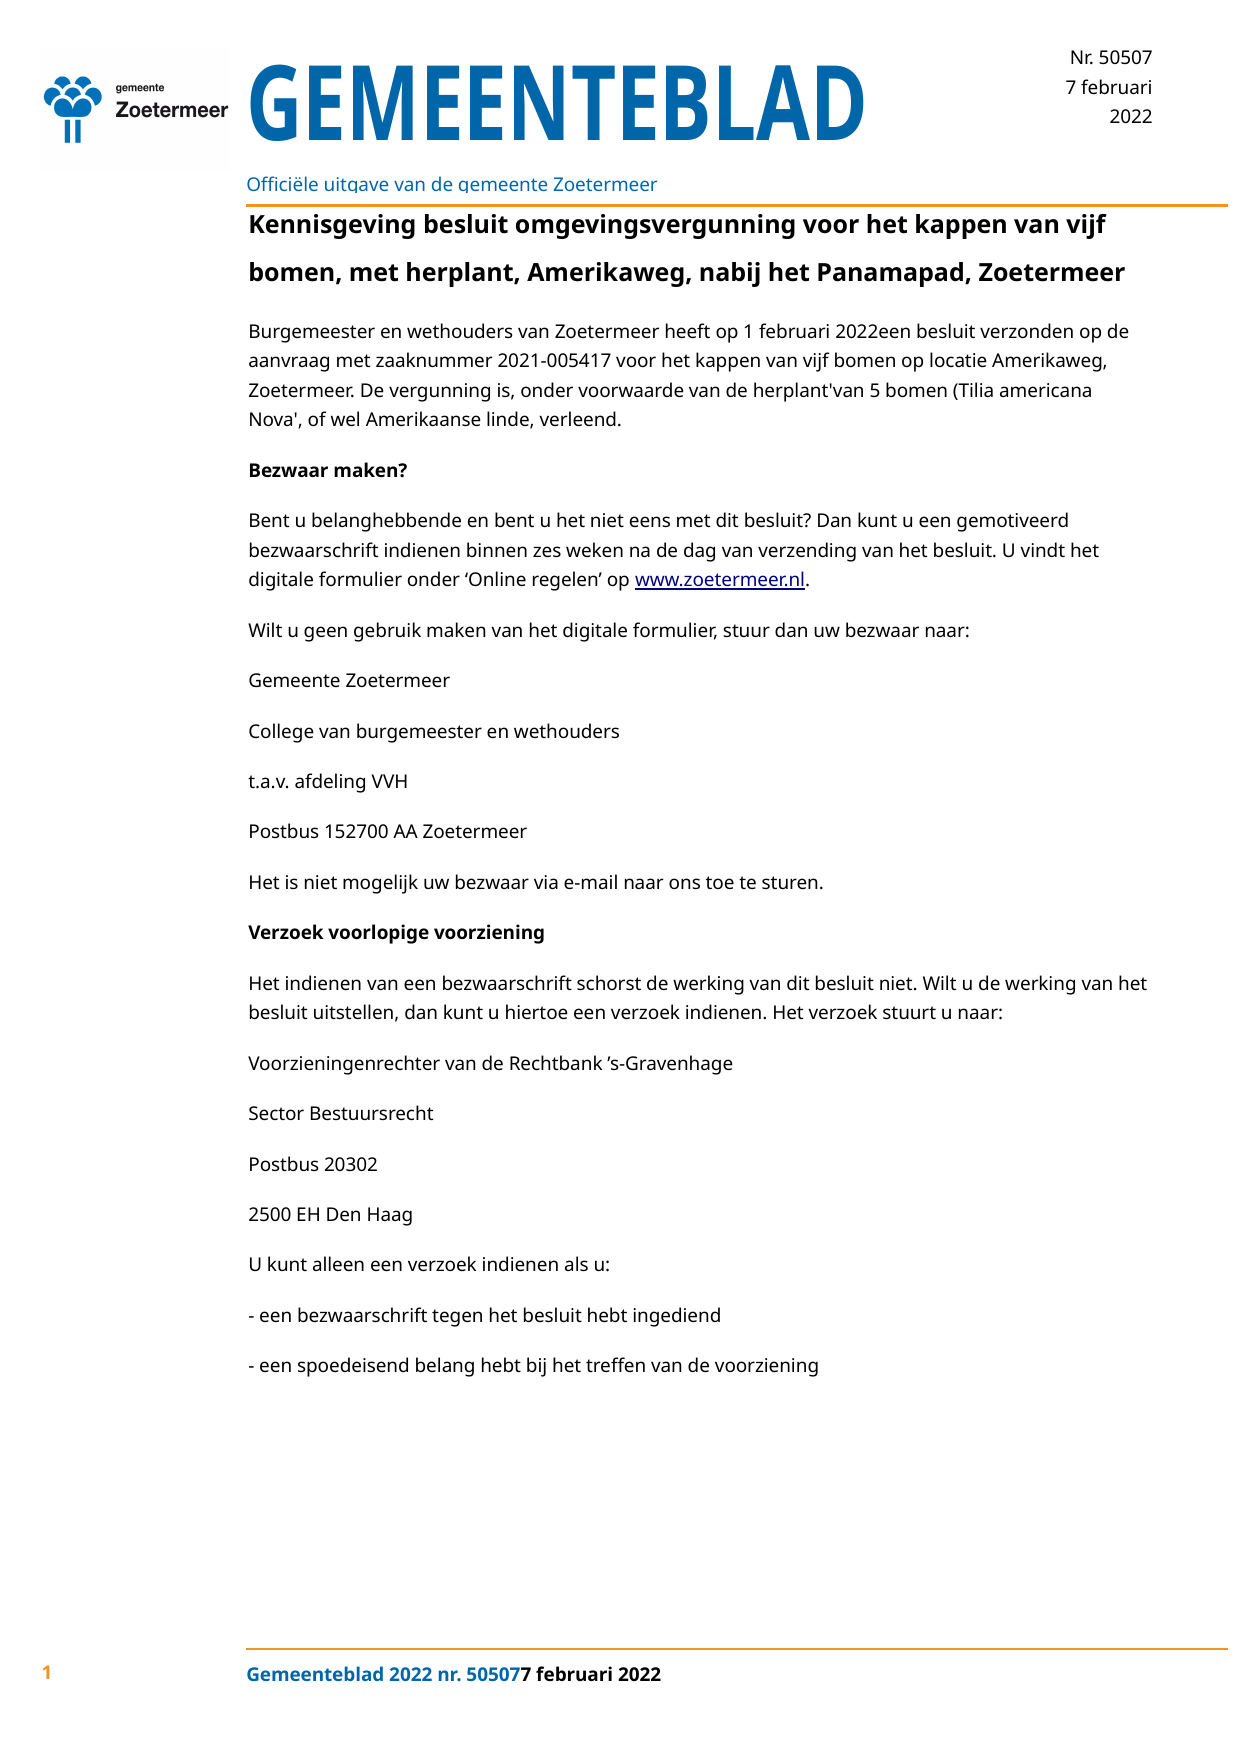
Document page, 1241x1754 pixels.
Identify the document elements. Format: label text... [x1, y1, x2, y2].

text Postbus 152700 AA Zoetermeer [248, 819, 1152, 844]
text Bezwaar maken? [248, 457, 1152, 483]
text t.a.v. afdeling VVH [248, 768, 1152, 794]
text Het indienen van een bezwaarschrift schorst de werking van dit besluit niet. Wilt u de werking van het besluit uitstellen, dan kunt u hiertoe een verzoek indienen. Het verzoek stuurt u naar: [248, 970, 1152, 1025]
picture [41, 47, 231, 172]
text - een bezwaarschrift tegen het besluit hebt ingediend [248, 1302, 1152, 1328]
text College van burgemeester en wethouders [248, 718, 1152, 744]
text Burgemeester en wethouders van Zoetermeer heeft op 1 februari 2022een besluit verzonden op de aanvraag met zaaknummer 2021-005417 voor het kappen van vijf bomen op locatie Amerikaweg, Zoetermeer. De vergunning is, onder voorwaarde van de herplant'van 5 bomen (Tilia americana Nova', of wel Amerikaanse linde, verleend. [248, 318, 1152, 432]
text 2500 EH Den Haag [248, 1201, 1152, 1227]
text - een spoedeisend belang hebt bij het treffen van de voorziening [248, 1352, 1152, 1378]
text Verzoek voorlopige voorziening [248, 919, 1152, 945]
text Gemeente Zoetermeer [248, 667, 1152, 693]
text Voorzieningenrechter van de Rechtbank ’s-Gravenhage [248, 1050, 1152, 1076]
text Postbus 20302 [248, 1151, 1152, 1177]
text Bent u belanghebbende en bent u het niet eens met dit besluit? Dan kunt u een gemotiveerd bezwaarschrift indienen binnen zes weken na de dag van verzending van het besluit. U vindt het digitale formulier onder ‘Online regelen’ op www.zoetermeer.nl. [248, 507, 1152, 592]
text Kennisgeving besluit omgevingsvergunning voor het kappen van vijf bomen, met herplant, Amerikaweg, nabij het Panamapad, Zoetermeer [248, 207, 1152, 288]
text Het is niet mogelijk uw bezwaar via e-mail naar ons toe te sturen. [248, 869, 1152, 895]
text U kunt alleen een verzoek indienen als u: [248, 1252, 1152, 1277]
text Sector Bestuursrecht [248, 1100, 1152, 1126]
text Wilt u geen gebruik maken van het digitale formulier, stuur dan uw bezwaar naar: [248, 617, 1152, 643]
